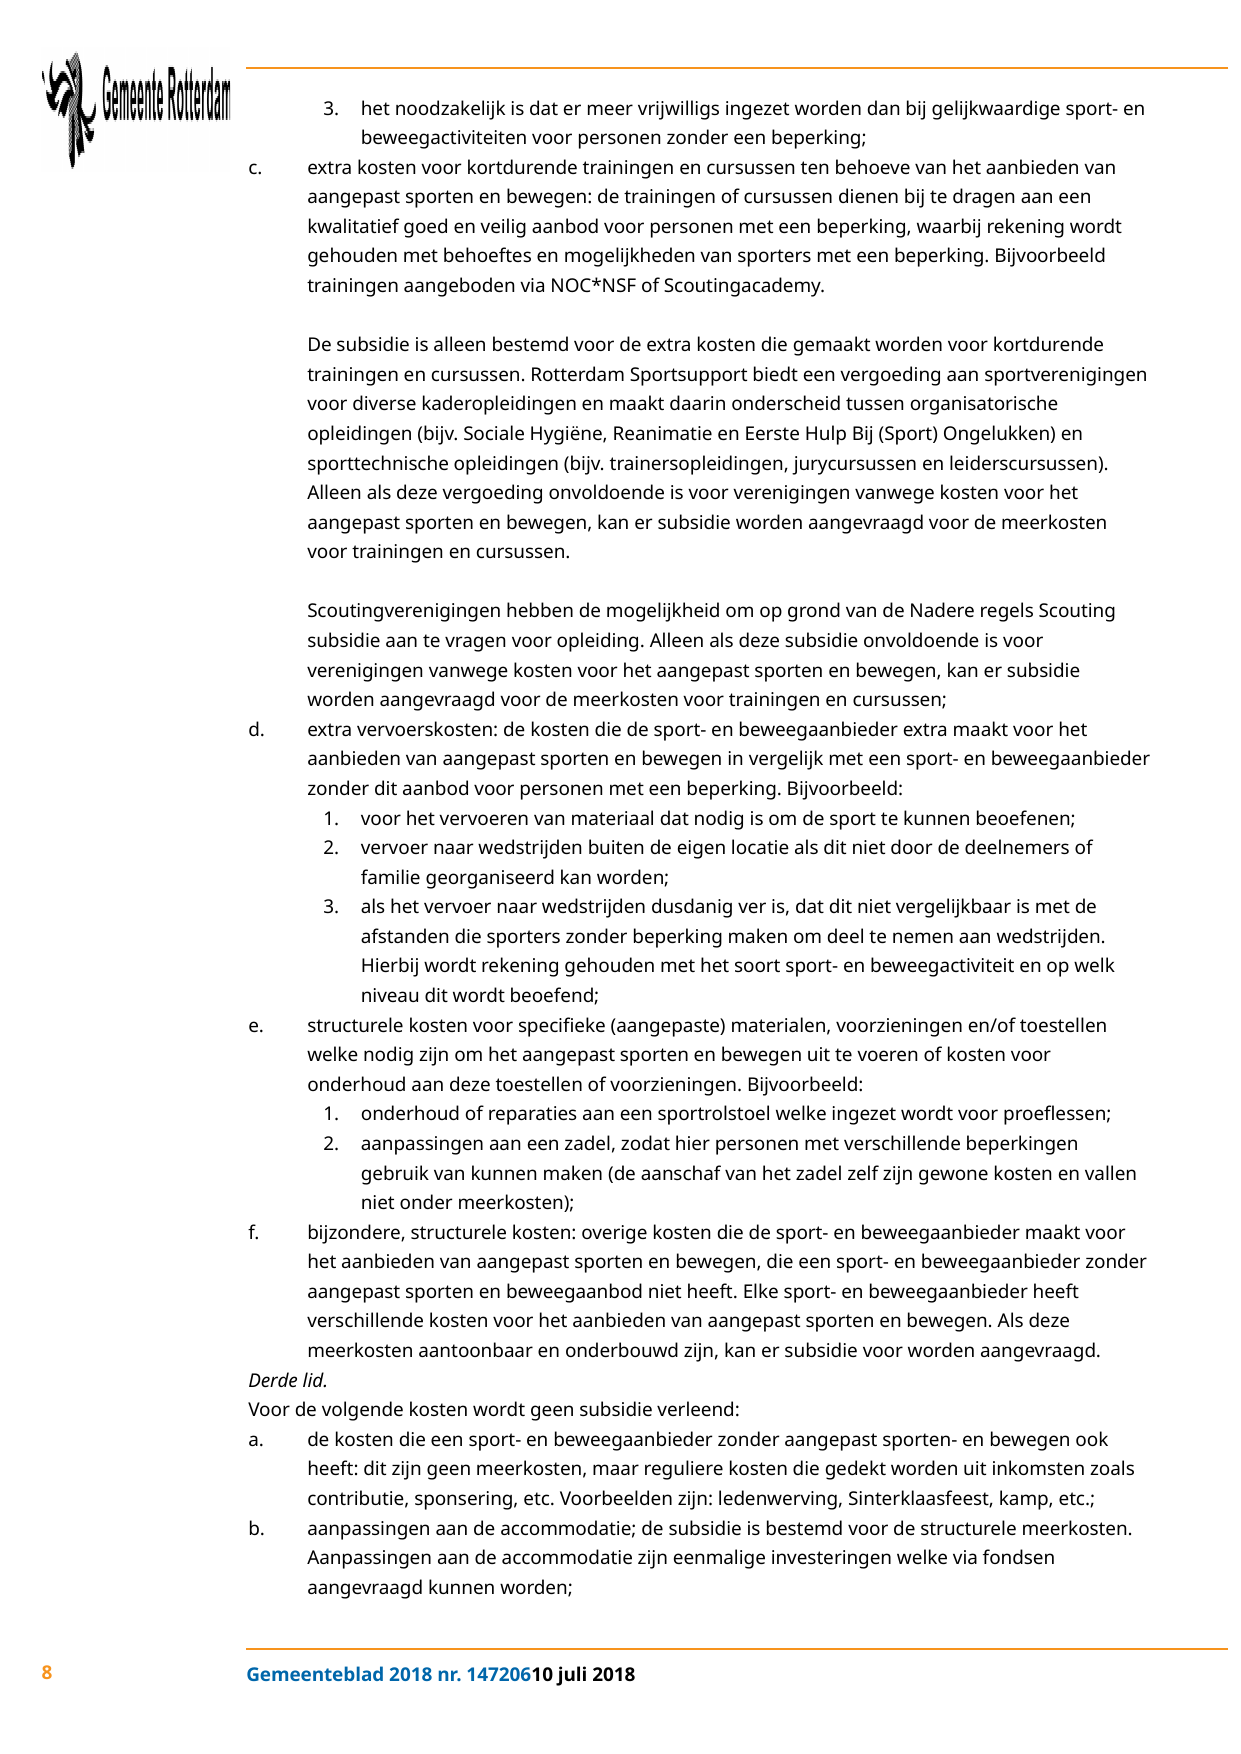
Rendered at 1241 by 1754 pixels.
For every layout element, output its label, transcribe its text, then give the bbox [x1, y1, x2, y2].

list structurele kosten voor specifieke (aangepaste) materialen, voorzieningen en/of toestellen welke nodig zijn om het aangepast sporten en bewegen uit te voeren of kosten voor onderhoud aan deze toestellen of voorzieningen. Bijvoorbeeld: [248, 1012, 1152, 1097]
list extra kosten voor kortdurende trainingen en cursussen ten behoeve van het aanbieden van aangepast sporten en bewegen: de trainingen of cursussen dienen bij te dragen aan een kwalitatief goed en veilig aanbod voor personen met een beperking, waarbij rekening wordt gehouden met behoeftes en mogelijkheden van sporters met een beperking. Bijvoorbeeld trainingen aangeboden via NOC*NSF of Scoutingacademy. [248, 154, 1152, 298]
list onderhoud of reparaties aan een sportrolstoel welke ingezet wordt voor proeflessen; [323, 1101, 1152, 1126]
text Voor de volgende kosten wordt geen subsidie verleend: [248, 1396, 1152, 1422]
list het noodzakelijk is dat er meer vrijwilligs ingezet worden dan bij gelijkwaardige sport- en beweegactiviteiten voor personen zonder een beperking; [323, 95, 1152, 150]
list de kosten die een sport- en beweegaanbieder zonder aangepast sporten- en bewegen ook heeft: dit zijn geen meerkosten, maar reguliere kosten die gedekt worden uit inkomsten zoals contributie, sponsering, etc. Voorbeelden zijn: ledenwerving, Sinterklaasfeest, kamp, etc.; [248, 1426, 1152, 1511]
list vervoer naar wedstrijden buiten de eigen locatie als dit niet door de deelnemers of familie georganiseerd kan worden; [323, 834, 1152, 890]
list bijzondere, structurele kosten: overige kosten die de sport- en beweegaanbieder maakt voor het aanbieden van aangepast sporten en bewegen, die een sport- en beweegaanbieder zonder aangepast sporten en beweegaanbod niet heeft. Elke sport- en beweegaanbieder heeft verschillende kosten voor het aanbieden van aangepast sporten en bewegen. Als deze meerkosten aantoonbaar en onderbouwd zijn, kan er subsidie voor worden aangevraagd. [248, 1219, 1152, 1363]
list aanpassingen aan een zadel, zodat hier personen met verschillende beperkingen gebruik van kunnen maken (de aanschaf van het zadel zelf zijn gewone kosten en vallen niet onder meerkosten); [323, 1130, 1152, 1215]
list als het vervoer naar wedstrijden dusdanig ver is, dat dit niet vergelijkbaar is met de afstanden die sporters zonder beperking maken om deel te nemen aan wedstrijden. Hierbij wordt rekening gehouden met het soort sport- en beweegactiviteit en op welk niveau dit wordt beoefend; [323, 893, 1152, 1008]
list De subsidie is alleen bestemd voor de extra kosten die gemaakt worden voor kortdurende trainingen en cursussen. Rotterdam Sportsupport biedt een vergoeding aan sportverenigingen voor diverse kaderopleidingen en maakt daarin onderscheid tussen organisatorische opleidingen (bijv. Sociale Hygiëne, Reanimatie en Eerste Hulp Bij (Sport) Ongelukken) en sporttechnische opleidingen (bijv. trainersopleidingen, jurycursussen en leiderscursussen). Alleen als deze vergoeding onvoldoende is voor verenigingen vanwege kosten voor het aangepast sporten en bewegen, kan er subsidie worden aangevraagd voor de meerkosten voor trainingen en cursussen. [248, 331, 1152, 564]
text Derde lid. [248, 1367, 1152, 1393]
list voor het vervoeren van materiaal dat nodig is om de sport te kunnen beoefenen; [323, 805, 1152, 831]
list extra vervoerskosten: de kosten die de sport- en beweegaanbieder extra maakt voor het aanbieden van aangepast sporten en bewegen in vergelijk met een sport- en beweegaanbieder zonder dit aanbod voor personen met een beperking. Bijvoorbeeld: [248, 716, 1152, 801]
picture [41, 47, 231, 172]
list Scoutingverenigingen hebben de mogelijkheid om op grond van de Nadere regels Scouting subsidie aan te vragen voor opleiding. Alleen als deze subsidie onvoldoende is voor verenigingen vanwege kosten voor het aangepast sporten en bewegen, kan er subsidie worden aangevraagd voor de meerkosten voor trainingen en cursussen; [248, 598, 1152, 712]
list aanpassingen aan de accommodatie; de subsidie is bestemd voor de structurele meerkosten. Aanpassingen aan de accommodatie zijn eenmalige investeringen welke via fondsen aangevraagd kunnen worden; [248, 1515, 1152, 1600]
